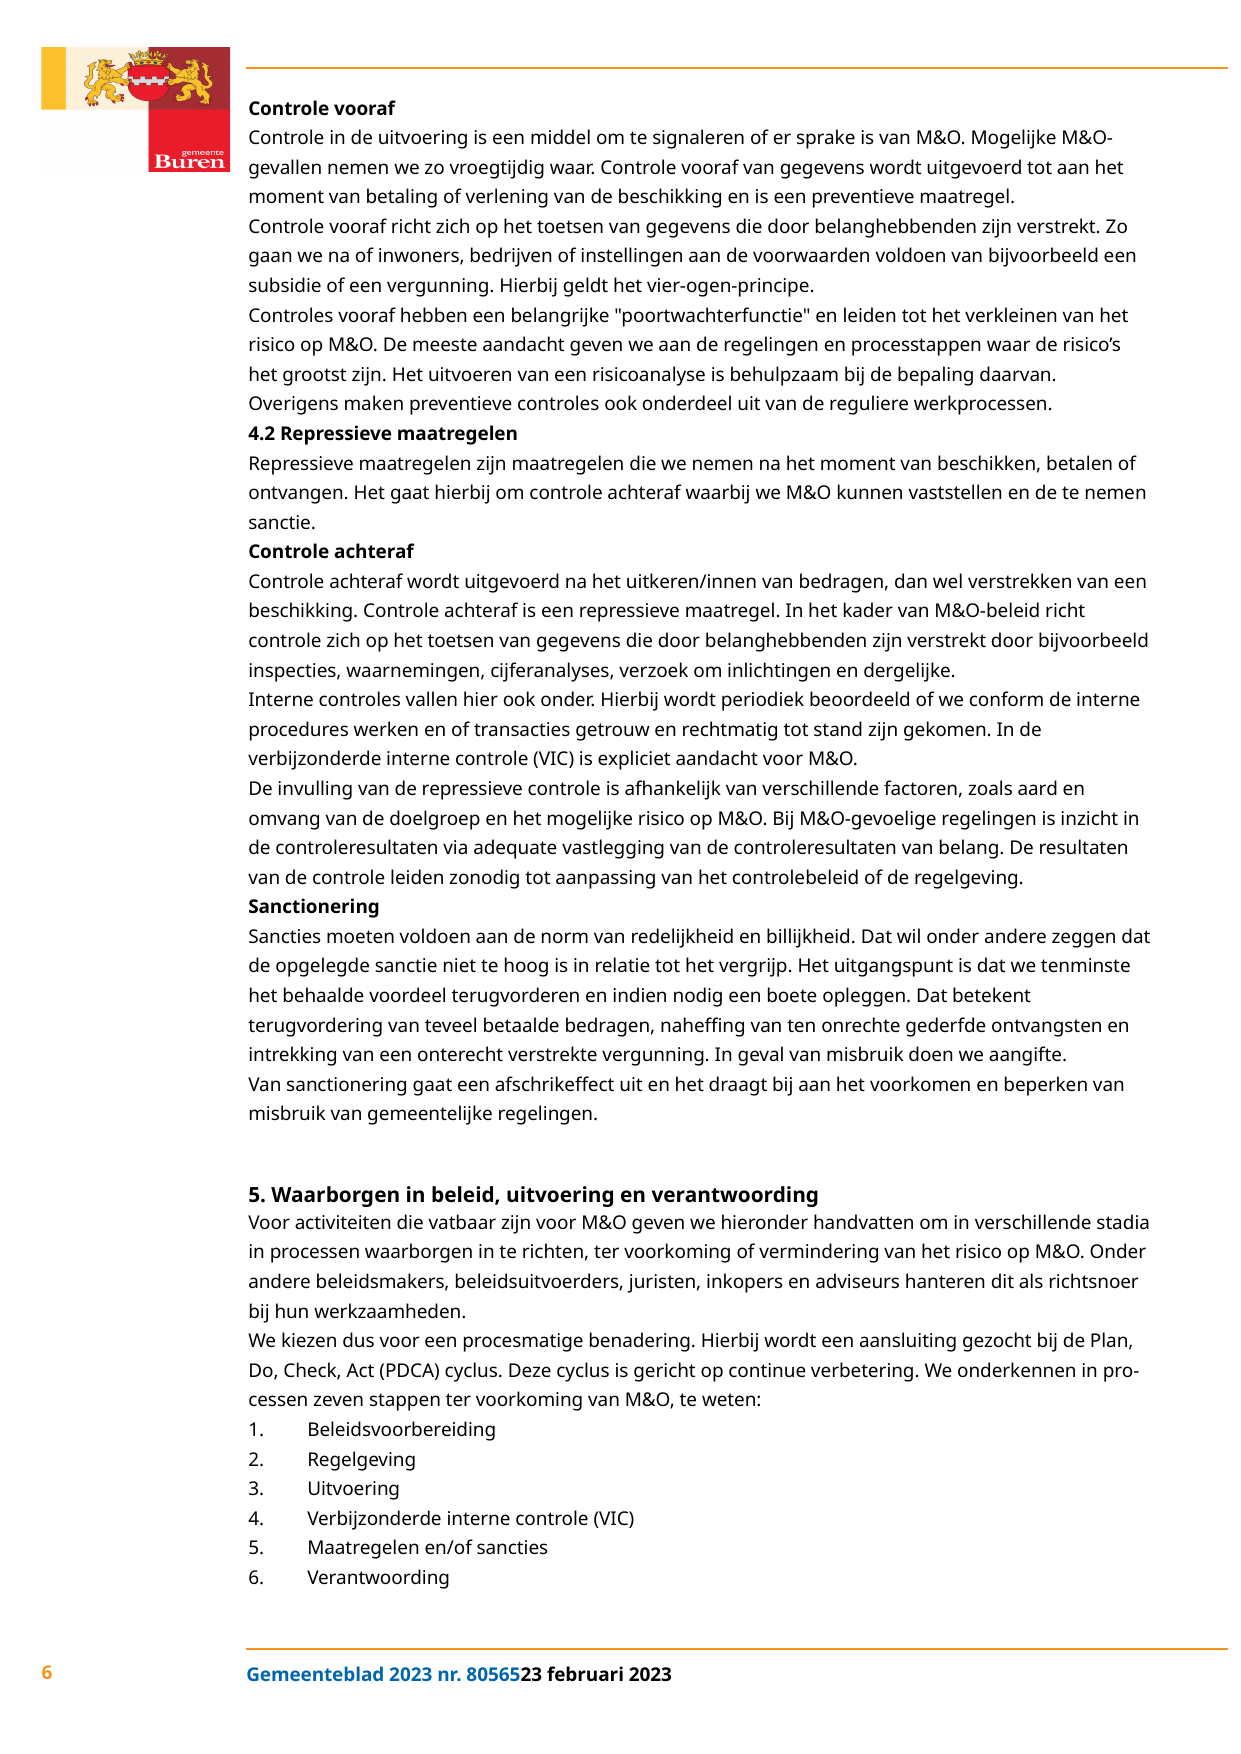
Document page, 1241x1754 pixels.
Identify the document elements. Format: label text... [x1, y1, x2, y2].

list Verbijzonderde interne controle (VIC) [248, 1505, 1152, 1531]
text Controles vooraf hebben een belangrijke "poortwachterfunctie" en leiden tot het verkleinen van het risico op M&O. De meeste aandacht geven we aan de regelingen en processtappen waar de risico’s het grootst zijn. Het uitvoeren van een risicoanalyse is behulpzaam bij de bepaling daarvan. Overigens maken preventieve controles ook onderdeel uit van de reguliere werkprocessen. [248, 302, 1152, 416]
text Voor activiteiten die vatbaar zijn voor M&O geven we hieronder handvatten om in verschillende stadia in processen waarborgen in te richten, ter voorkoming of vermindering van het risico op M&O. Onder andere beleidsmakers, beleidsuitvoerders, juristen, inkopers en adviseurs hanteren dit als richtsnoer bij hun werkzaamheden. [248, 1209, 1152, 1323]
text Controle achteraf [248, 538, 1152, 564]
text Sanctionering [248, 893, 1152, 919]
list Verantwoording [248, 1564, 1152, 1590]
text Interne controles vallen hier ook onder. Hierbij wordt periodiek beoordeeld of we conform de interne procedures werken en of transacties getrouw en rechtmatig tot stand zijn gekomen. In de verbijzonderde interne controle (VIC) is expliciet aandacht voor M&O. [248, 686, 1152, 771]
text Controle vooraf [248, 95, 1152, 121]
list Beleidsvoorbereiding [248, 1416, 1152, 1442]
list Maatregelen en/of sancties [248, 1534, 1152, 1560]
text Repressieve maatregelen zijn maatregelen die we nemen na het moment van beschikken, betalen of ontvangen. Het gaat hierbij om controle achteraf waarbij we M&O kunnen vaststellen en de te nemen sanctie. [248, 450, 1152, 535]
text Controle vooraf richt zich op het toetsen van gegevens die door belanghebbenden zijn verstrekt. Zo gaan we na of inwoners, bedrijven of instellingen aan de voorwaarden voldoen van bijvoorbeeld een subsidie of een vergunning. Hierbij geldt het vier-ogen-principe. [248, 213, 1152, 298]
text Controle achteraf wordt uitgevoerd na het uitkeren/innen van bedragen, dan wel verstrekken van een beschikking. Controle achteraf is een repressieve maatregel. In het kader van M&O-beleid richt controle zich op het toetsen van gegevens die door belanghebbenden zijn verstrekt door bijvoorbeeld inspecties, waarnemingen, cijferanalyses, verzoek om inlichtingen en dergelijke. [248, 568, 1152, 683]
text Controle in de uitvoering is een middel om te signaleren of er sprake is van M&O. Mogelijke M&O- gevallen nemen we zo vroegtijdig waar. Controle vooraf van gegevens wordt uitgevoerd tot aan het moment van betaling of verlening van de beschikking en is een preventieve maatregel. [248, 124, 1152, 209]
text 4.2 Repressieve maatregelen [248, 420, 1152, 446]
text De invulling van de repressieve controle is afhankelijk van verschillende factoren, zoals aard en omvang van de doelgroep en het mogelijke risico op M&O. Bij M&O-gevoelige regelingen is inzicht in de controleresultaten via adequate vastlegging van de controleresultaten van belang. De resultaten van de controle leiden zonodig tot aanpassing van het controlebeleid of de regelgeving. [248, 775, 1152, 890]
text Van sanctionering gaat een afschrikeffect uit en het draagt bij aan het voorkomen en beperken van misbruik van gemeentelijke regelingen. [248, 1071, 1152, 1126]
list Regelgeving [248, 1446, 1152, 1471]
text 5. Waarborgen in beleid, uitvoering en verantwoording [248, 1181, 1152, 1209]
text Sancties moeten voldoen aan de norm van redelijkheid en billijkheid. Dat wil onder andere zeggen dat de opgelegde sanctie niet te hoog is in relatie tot het vergrijp. Het uitgangspunt is dat we tenminste het behaalde voordeel terugvorderen en indien nodig een boete opleggen. Dat betekent terugvordering van teveel betaalde bedragen, naheffing van ten onrechte gederfde ontvangsten en intrekking van een onterecht verstrekte vergunning. In geval van misbruik doen we aangifte. [248, 923, 1152, 1067]
text We kiezen dus voor een procesmatige benadering. Hierbij wordt een aansluiting gezocht bij de Plan, Do, Check, Act (PDCA) cyclus. Deze cyclus is gericht op continue verbetering. We onderkennen in pro- cessen zeven stappen ter voorkoming van M&O, te weten: [248, 1327, 1152, 1412]
list Uitvoering [248, 1475, 1152, 1501]
picture [41, 47, 231, 172]
